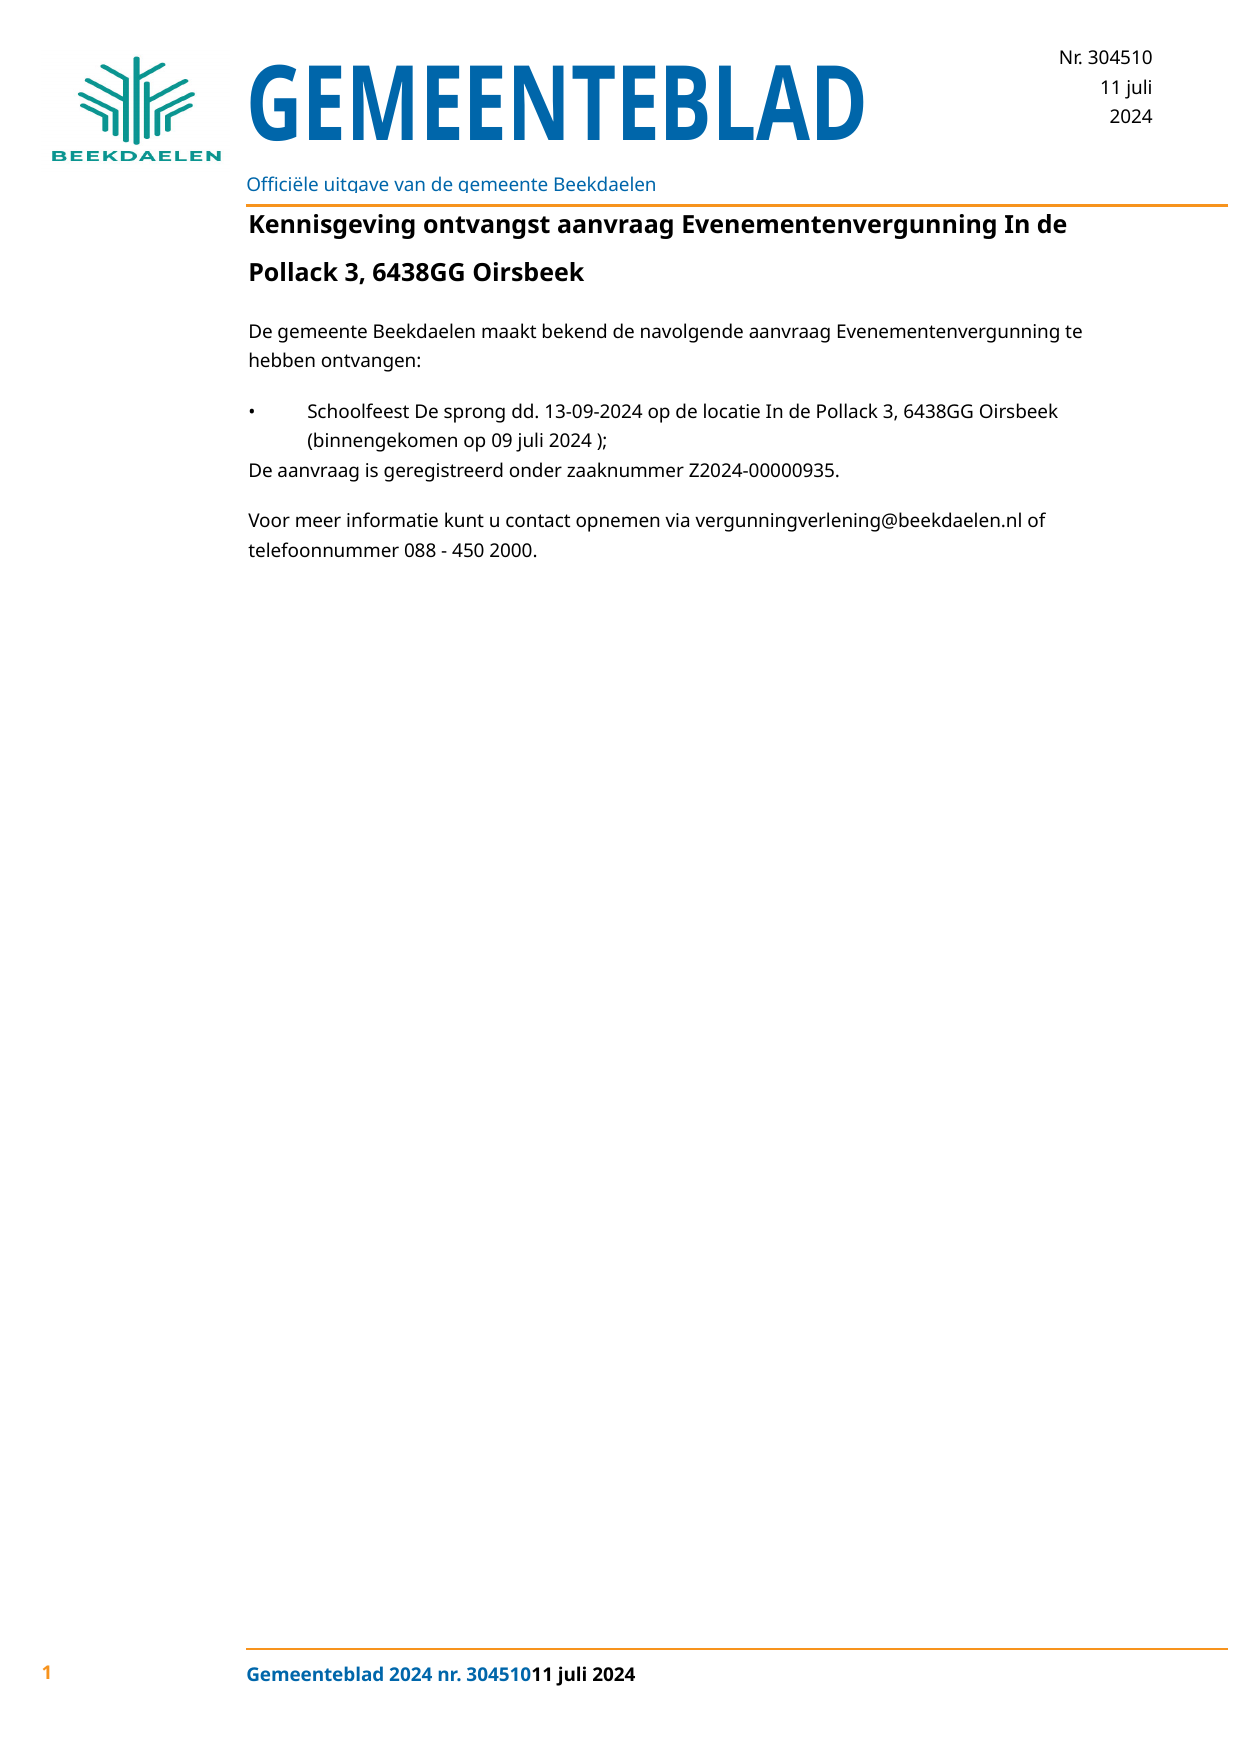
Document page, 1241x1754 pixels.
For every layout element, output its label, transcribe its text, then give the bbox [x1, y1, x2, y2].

text De aanvraag is geregistreerd onder zaaknummer Z2024-00000935. [248, 457, 1152, 483]
text Kennisgeving ontvangst aanvraag Evenementenvergunning In de Pollack 3, 6438GG Oirsbeek [248, 207, 1152, 288]
list Schoolfeest De sprong dd. 13-09-2024 op de locatie In de Pollack 3, 6438GG Oirsbeek (binnengekomen op 09 juli 2024 ); [248, 398, 1152, 453]
text De gemeente Beekdaelen maakt bekend de navolgende aanvraag Evenementenvergunning te hebben ontvangen: [248, 318, 1152, 373]
picture [41, 47, 231, 172]
text Voor meer informatie kunt u contact opnemen via vergunningverlening@beekdaelen.nl of telefoonnummer 088 - 450 2000. [248, 507, 1152, 563]
